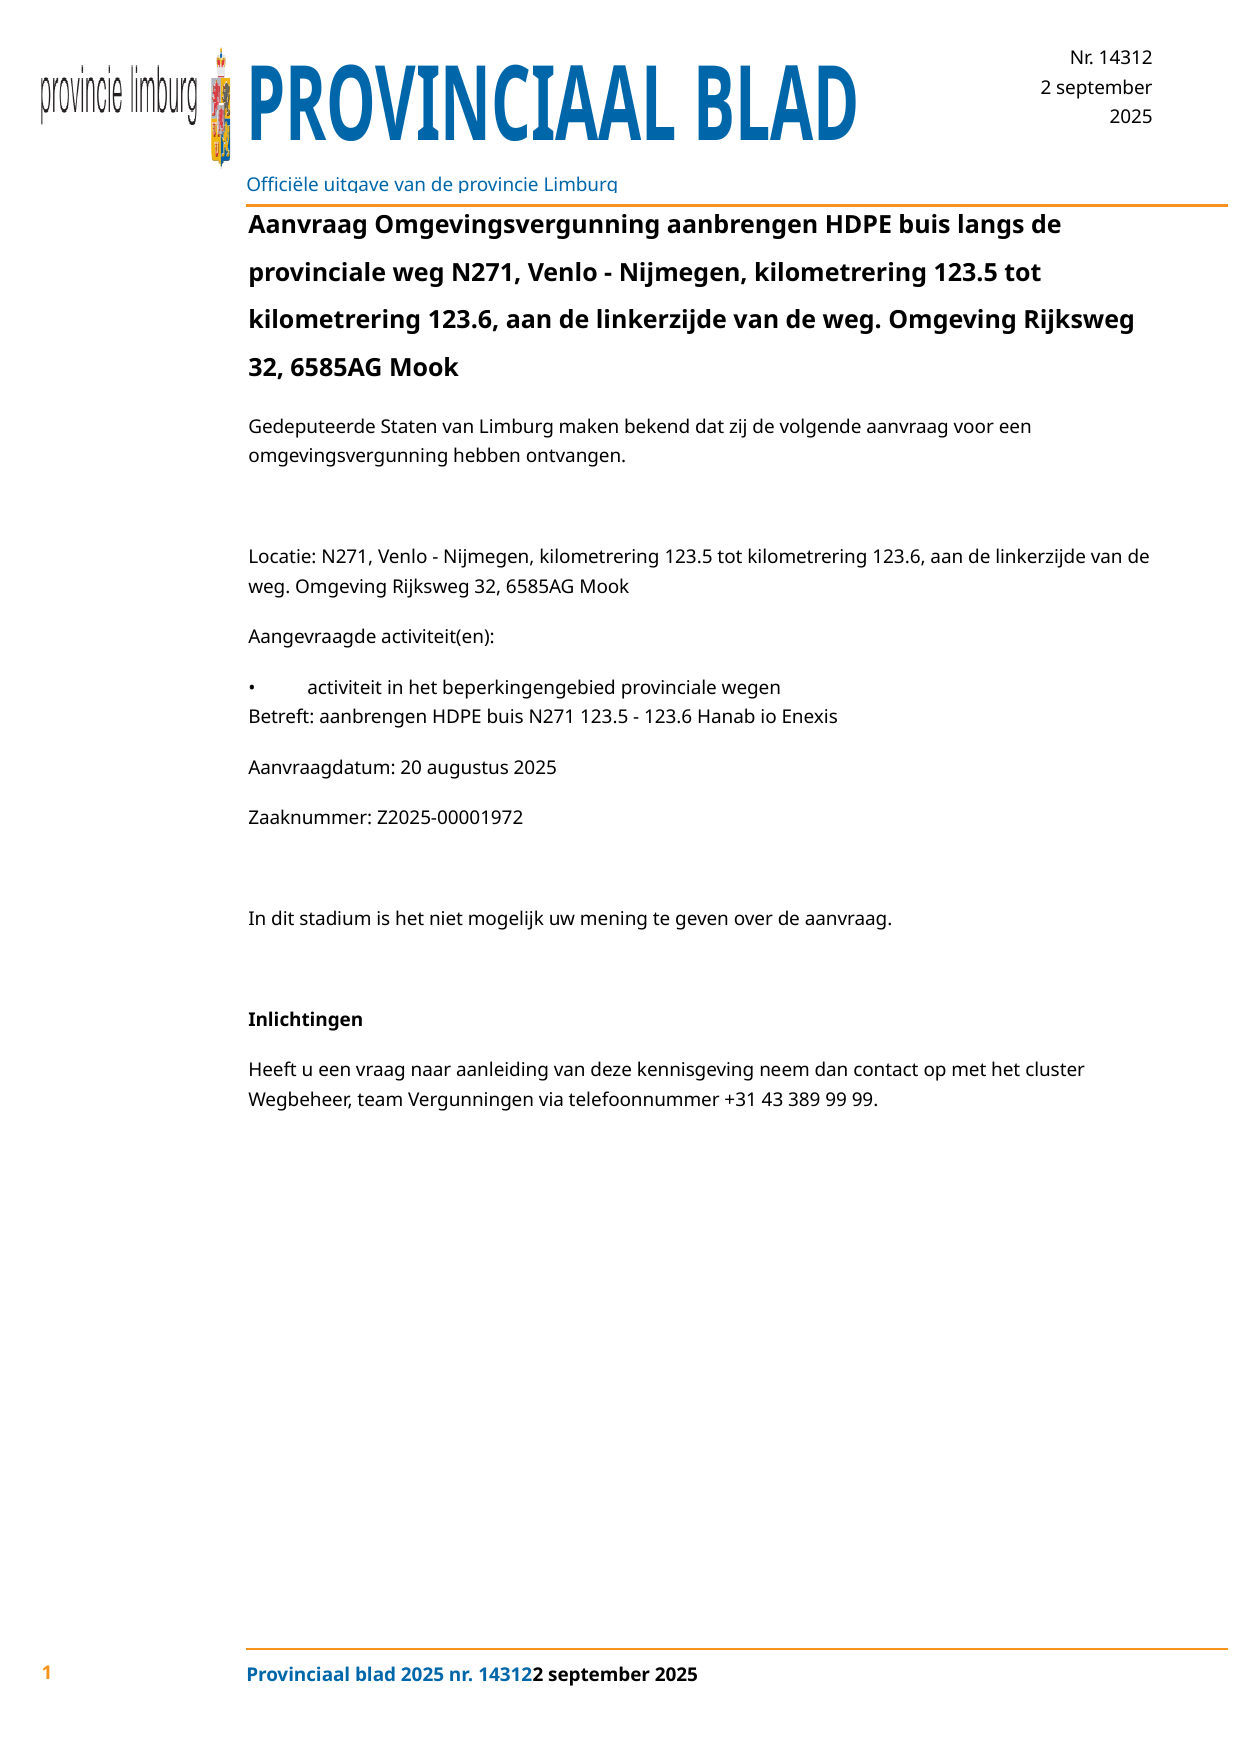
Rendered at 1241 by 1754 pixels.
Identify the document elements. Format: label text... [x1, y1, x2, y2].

text Aanvraagdatum: 20 augustus 2025 [248, 754, 1152, 780]
text Locatie: N271, Venlo - Nijmegen, kilometrering 123.5 tot kilometrering 123.6, aan de linkerzijde van de weg. Omgeving Rijksweg 32, 6585AG Mook [248, 543, 1152, 599]
text Aanvraag Omgevingsvergunning aanbrengen HDPE buis langs de provinciale weg N271, Venlo - Nijmegen, kilometrering 123.5 tot kilometrering 123.6, aan de linkerzijde van de weg. Omgeving Rijksweg 32, 6585AG Mook [248, 207, 1152, 384]
text In dit stadium is het niet mogelijk uw mening te geven over de aanvraag. [248, 905, 1152, 931]
list activiteit in het beperkingengebied provinciale wegen [248, 674, 1152, 700]
text Betreft: aanbrengen HDPE buis N271 123.5 - 123.6 Hanab io Enexis [248, 703, 1152, 729]
picture [41, 47, 231, 172]
text Heeft u een vraag naar aanleiding van deze kennisgeving neem dan contact op met het cluster Wegbeheer, team Vergunningen via telefoonnummer +31 43 389 99 99. [248, 1056, 1152, 1112]
text Aangevraagde activiteit(en): [248, 623, 1152, 649]
text Zaaknummer: Z2025-00001972 [248, 804, 1152, 830]
text Inlichtingen [248, 1006, 1152, 1032]
text Gedeputeerde Staten van Limburg maken bekend dat zij de volgende aanvraag voor een omgevingsvergunning hebben ontvangen. [248, 413, 1152, 468]
